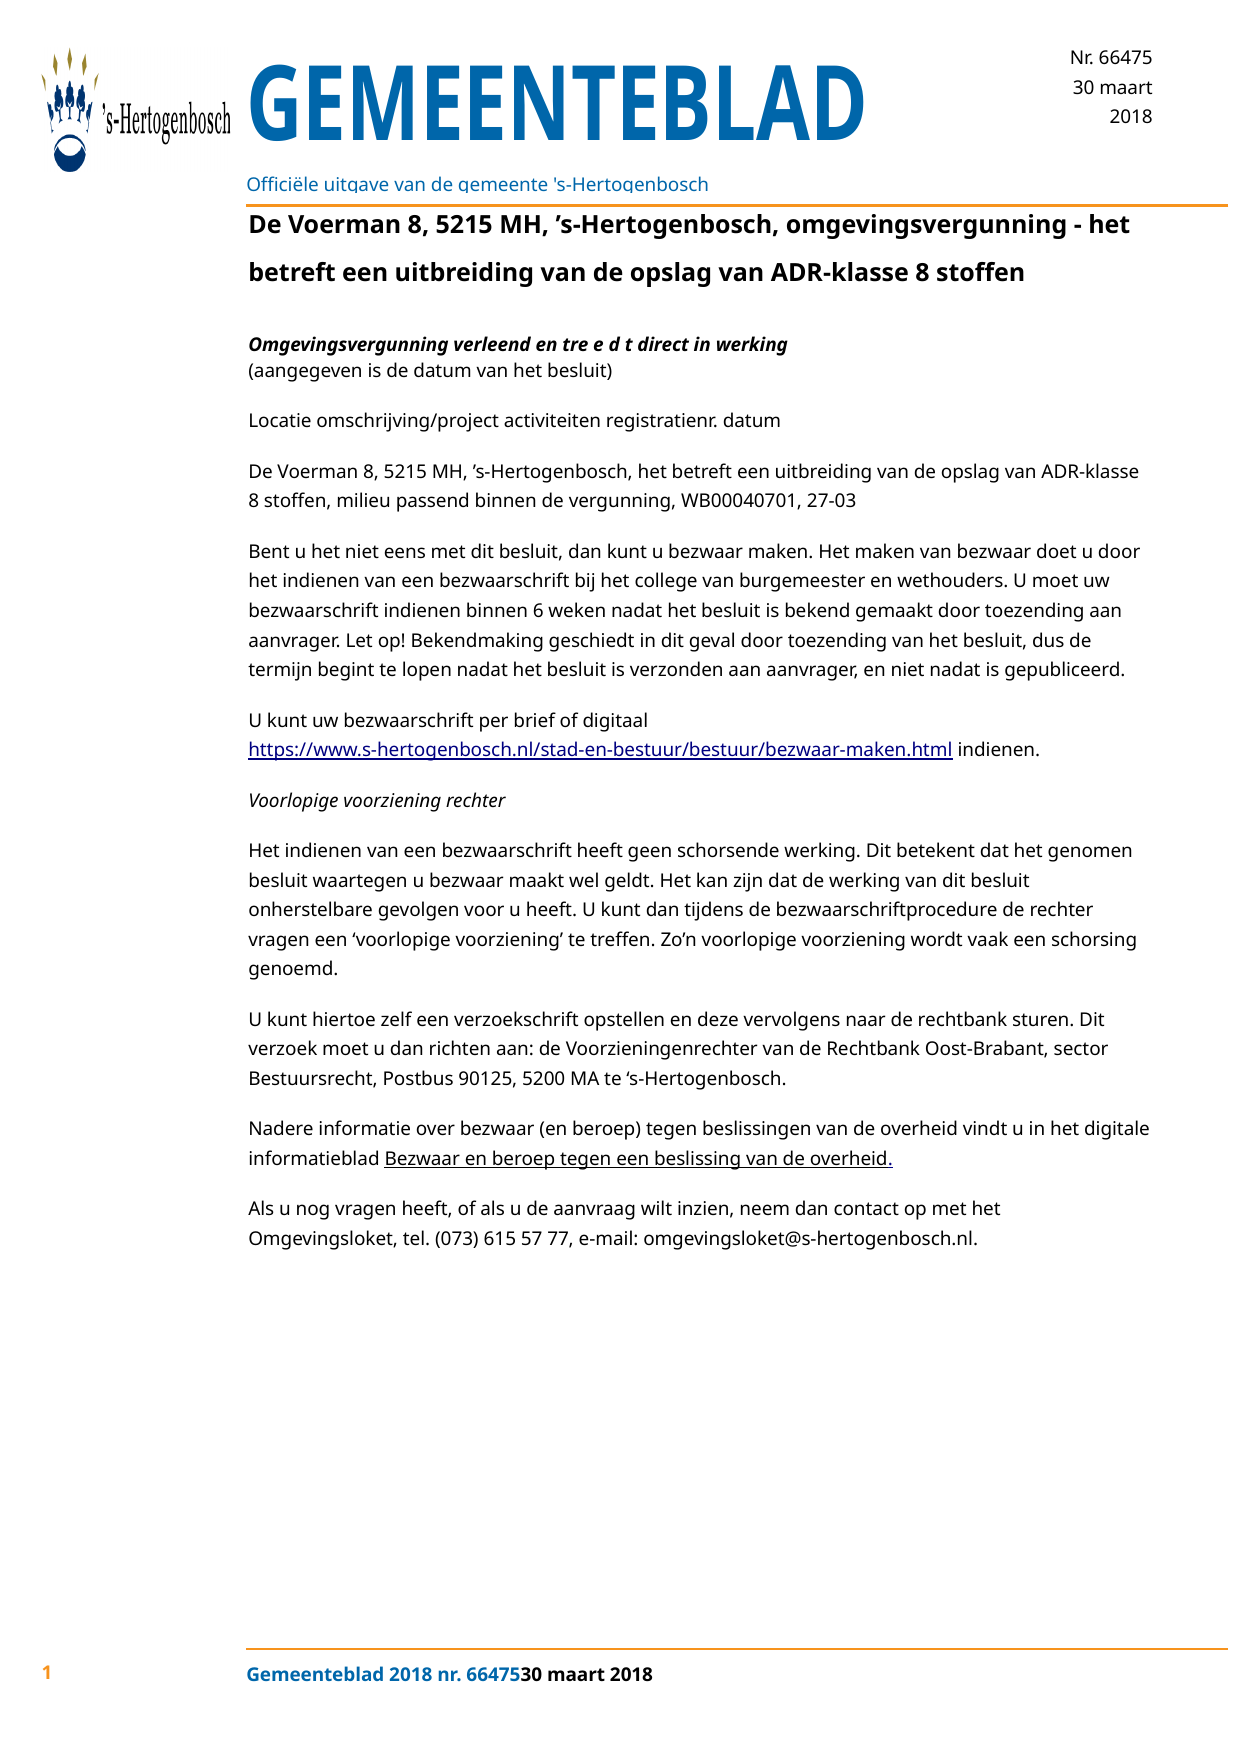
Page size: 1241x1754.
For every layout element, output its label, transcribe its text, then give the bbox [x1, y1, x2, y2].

text Bent u het niet eens met dit besluit, dan kunt u bezwaar maken. Het maken van bezwaar doet u door het indienen van een bezwaarschrift bij het college van burgemeester en wethouders. U moet uw bezwaarschrift indienen binnen 6 weken nadat het besluit is bekend gemaakt door toezending aan aanvrager. Let op! Bekendmaking geschiedt in dit geval door toezending van het besluit, dus de termijn begint te lopen nadat het besluit is verzonden aan aanvrager, en niet nadat is gepubliceerd. [248, 538, 1152, 682]
text (aangegeven is de datum van het besluit) [248, 357, 1152, 383]
text Locatie omschrijving/project activiteiten registratienr. datum [248, 408, 1152, 433]
text U kunt hiertoe zelf een verzoekschrift opstellen en deze vervolgens naar de rechtbank sturen. Dit verzoek moet u dan richten aan: de Voorzieningenrechter van de Rechtbank Oost-Brabant, sector Bestuursrecht, Postbus 90125, 5200 MA te ‘s-Hertogenbosch. [248, 1006, 1152, 1091]
text Als u nog vragen heeft, of als u de aanvraag wilt inzien, neem dan contact op met het Omgevingsloket, tel. (073) 615 57 77, e-mail: omgevingsloket@s-hertogenbosch.nl. [248, 1196, 1152, 1251]
picture [41, 47, 231, 172]
text Voorlopige voorziening rechter [248, 787, 1152, 812]
text De Voerman 8, 5215 MH, ’s-Hertogenbosch, omgevingsvergunning - het betreft een uitbreiding van de opslag van ADR-klasse 8 stoffen [248, 207, 1152, 288]
text Nadere informatie over bezwaar (en beroep) tegen beslissingen van de overheid vindt u in het digitale informatieblad Bezwaar en beroep tegen een beslissing van de overheid. [248, 1116, 1152, 1171]
text Omgevingsvergunning verleend en tre e d t direct in werking [248, 331, 1152, 357]
text Het indienen van een bezwaarschrift heeft geen schorsende werking. Dit betekent dat het genomen besluit waartegen u bezwaar maakt wel geldt. Het kan zijn dat de werking van dit besluit onherstelbare gevolgen voor u heeft. U kunt dan tijdens de bezwaarschriftprocedure de rechter vragen een ‘voorlopige voorziening’ te treffen. Zo’n voorlopige voorziening wordt vaak een schorsing genoemd. [248, 837, 1152, 981]
text U kunt uw bezwaarschrift per brief of digitaal https://www.s-hertogenbosch.nl/stad-en-bestuur/bestuur/bezwaar-maken.html indienen. [248, 707, 1152, 762]
text De Voerman 8, 5215 MH, ’s-Hertogenbosch, het betreft een uitbreiding van de opslag van ADR-klasse 8 stoffen, milieu passend binnen de vergunning, WB00040701, 27-03 [248, 458, 1152, 513]
